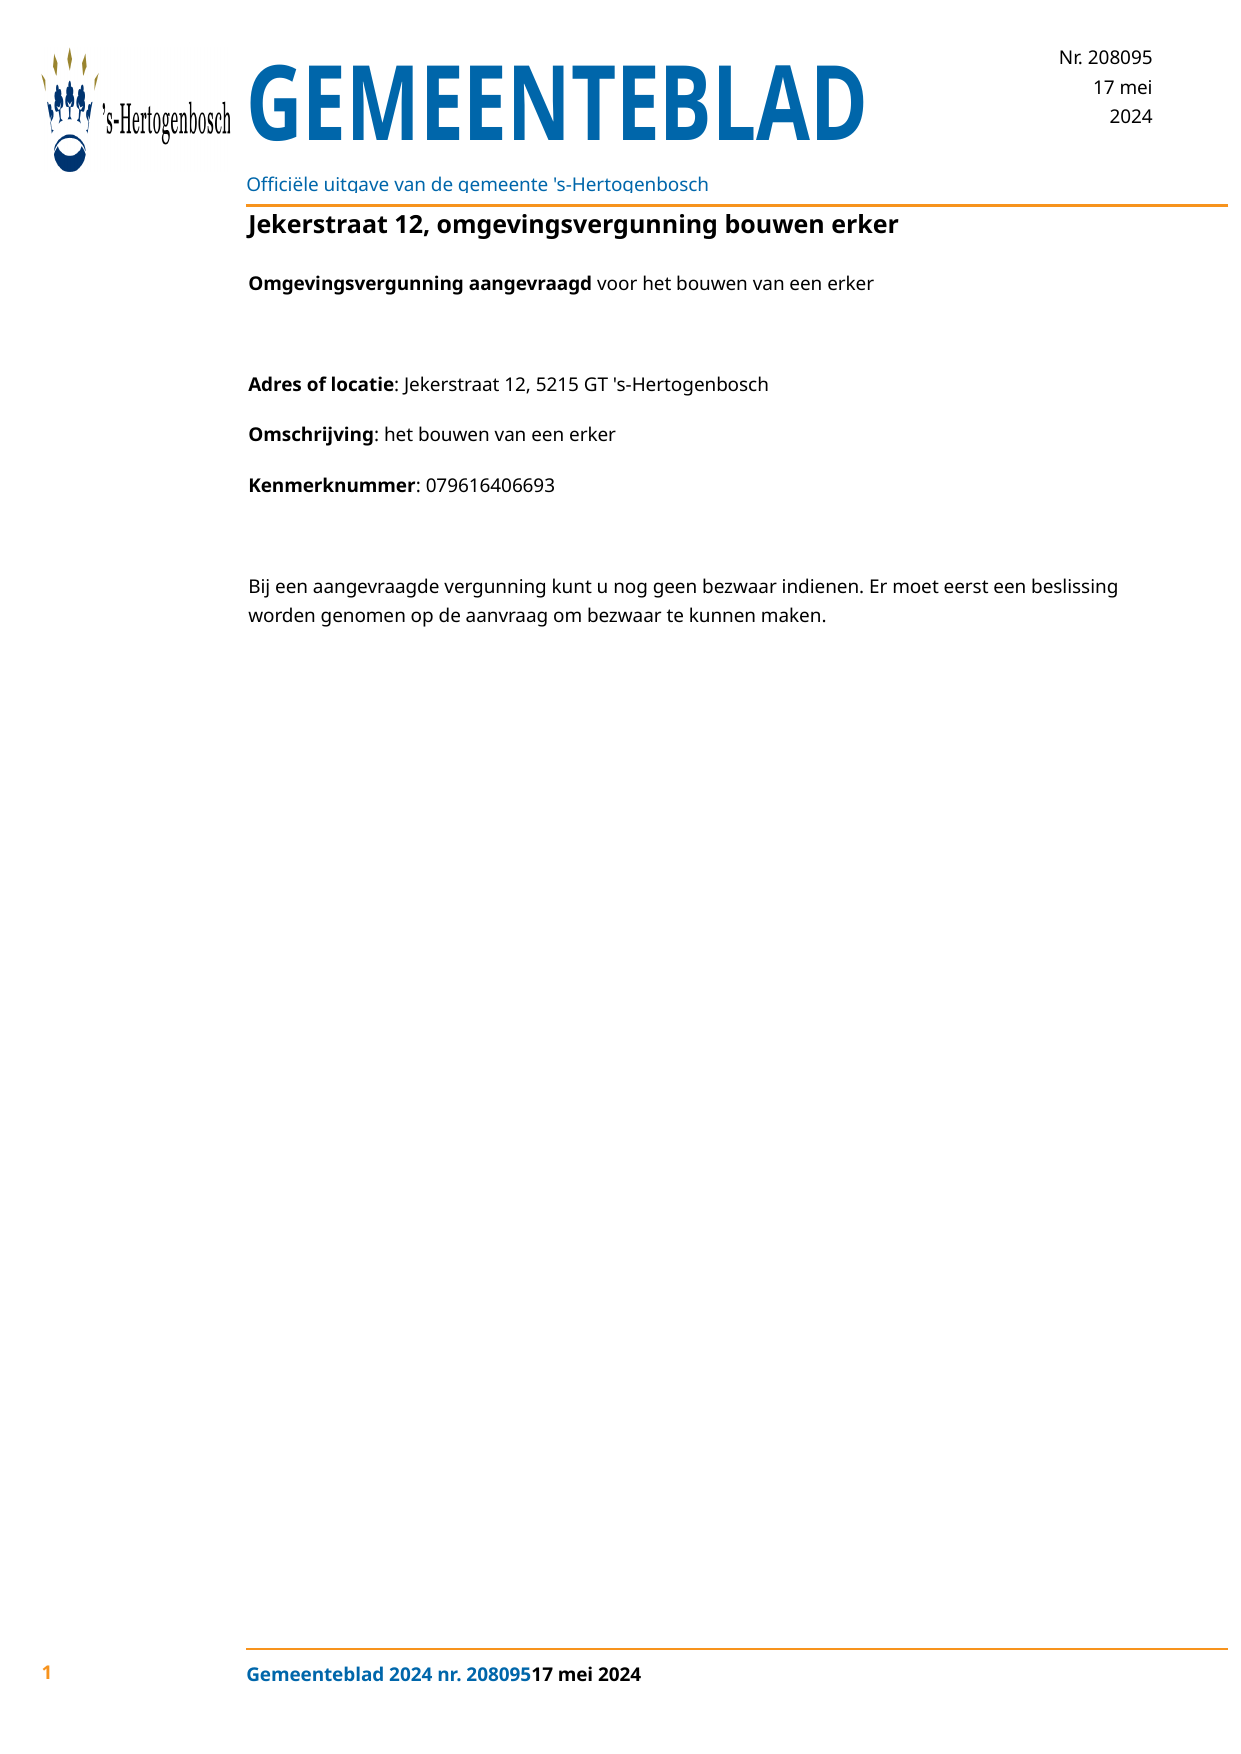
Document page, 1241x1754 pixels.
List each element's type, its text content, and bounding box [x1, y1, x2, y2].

text Omgevingsvergunning aangevraagd voor het bouwen van een erker [248, 270, 1152, 296]
text Omschrijving: het bouwen van een erker [248, 422, 1152, 447]
text Jekerstraat 12, omgevingsvergunning bouwen erker [248, 207, 1152, 241]
text Bij een aangevraagde vergunning kunt u nog geen bezwaar indienen. Er moet eerst een beslissing worden genomen op de aanvraag om bezwaar te kunnen maken. [248, 573, 1152, 628]
text Kenmerknummer: 079616406693 [248, 472, 1152, 498]
picture [41, 47, 231, 172]
text Adres of locatie: Jekerstraat 12, 5215 GT 's-Hertogenbosch [248, 371, 1152, 397]
